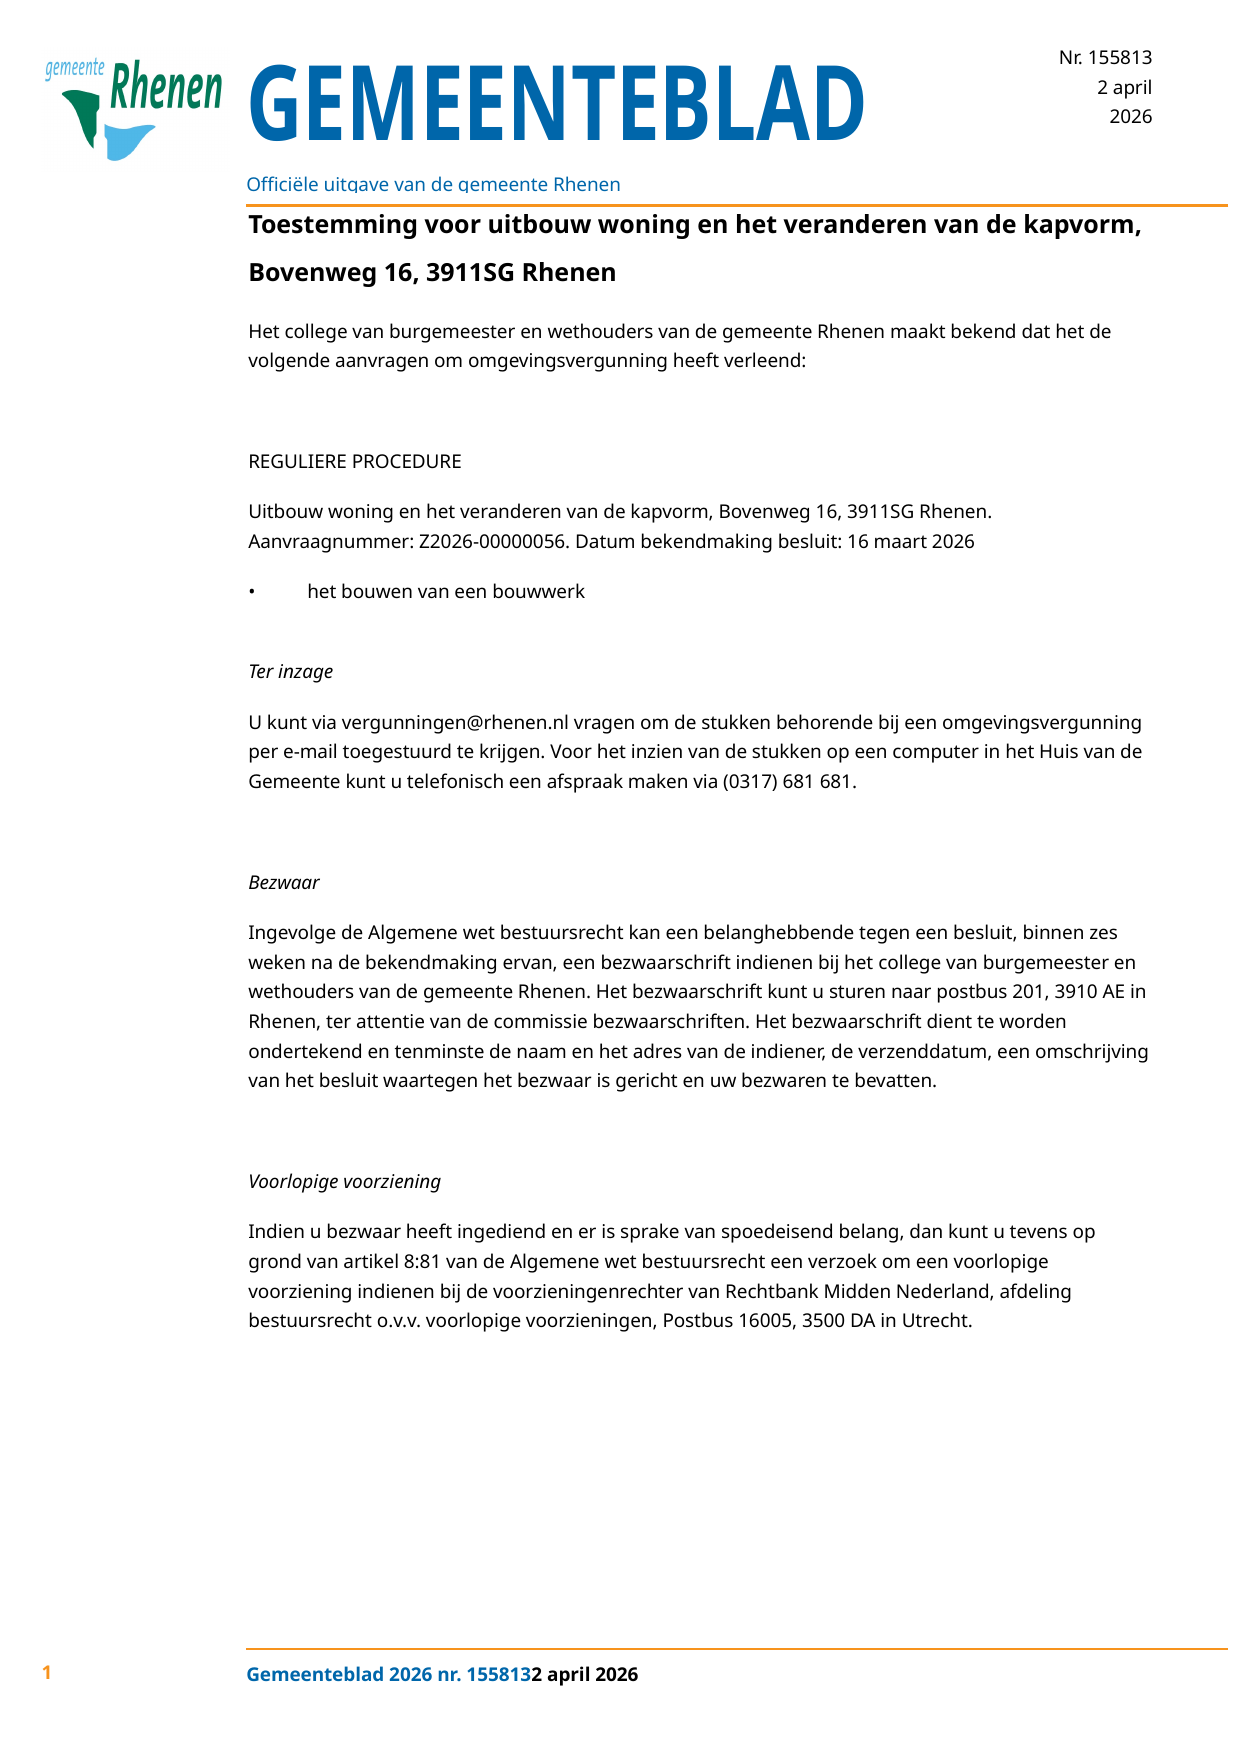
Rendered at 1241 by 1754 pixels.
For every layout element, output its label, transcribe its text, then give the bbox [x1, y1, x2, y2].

text REGULIERE PROCEDURE [248, 448, 1152, 474]
list het bouwen van een bouwwerk [248, 579, 1152, 604]
text Ingevolge de Algemene wet bestuursrecht kan een belanghebbende tegen een besluit, binnen zes weken na de bekendmaking ervan, een bezwaarschrift indienen bij het college van burgemeester en wethouders van de gemeente Rhenen. Het bezwaarschrift kunt u sturen naar postbus 201, 3910 AE in Rhenen, ter attentie van de commissie bezwaarschriften. Het bezwaarschrift dient te worden ondertekend en tenminste de naam en het adres van de indiener, de verzenddatum, een omschrijving van het besluit waartegen het bezwaar is gericht en uw bezwaren te bevatten. [248, 919, 1152, 1093]
text Ter inzage [248, 659, 1152, 684]
text Toestemming voor uitbouw woning en het veranderen van de kapvorm, Bovenweg 16, 3911SG Rhenen [248, 207, 1152, 288]
text Uitbouw woning en het veranderen van de kapvorm, Bovenweg 16, 3911SG Rhenen. Aanvraagnummer: Z2026-00000056. Datum bekendmaking besluit: 16 maart 2026 [248, 499, 1152, 554]
text Bezwaar [248, 869, 1152, 895]
picture [41, 47, 231, 172]
text Voorlopige voorziening [248, 1168, 1152, 1194]
text U kunt via vergunningen@rhenen.nl vragen om de stukken behorende bij een omgevingsvergunning per e-mail toegestuurd te krijgen. Voor het inzien van de stukken op een computer in het Huis van de Gemeente kunt u telefonisch een afspraak maken via (0317) 681 681. [248, 709, 1152, 794]
text Indien u bezwaar heeft ingediend en er is sprake van spoedeisend belang, dan kunt u tevens op grond van artikel 8:81 van de Algemene wet bestuursrecht een verzoek om een voorlopige voorziening indienen bij de voorzieningenrechter van Rechtbank Midden Nederland, afdeling bestuursrecht o.v.v. voorlopige voorzieningen, Postbus 16005, 3500 DA in Utrecht. [248, 1219, 1152, 1333]
text Het college van burgemeester en wethouders van de gemeente Rhenen maakt bekend dat het de volgende aanvragen om omgevingsvergunning heeft verleend: [248, 318, 1152, 373]
